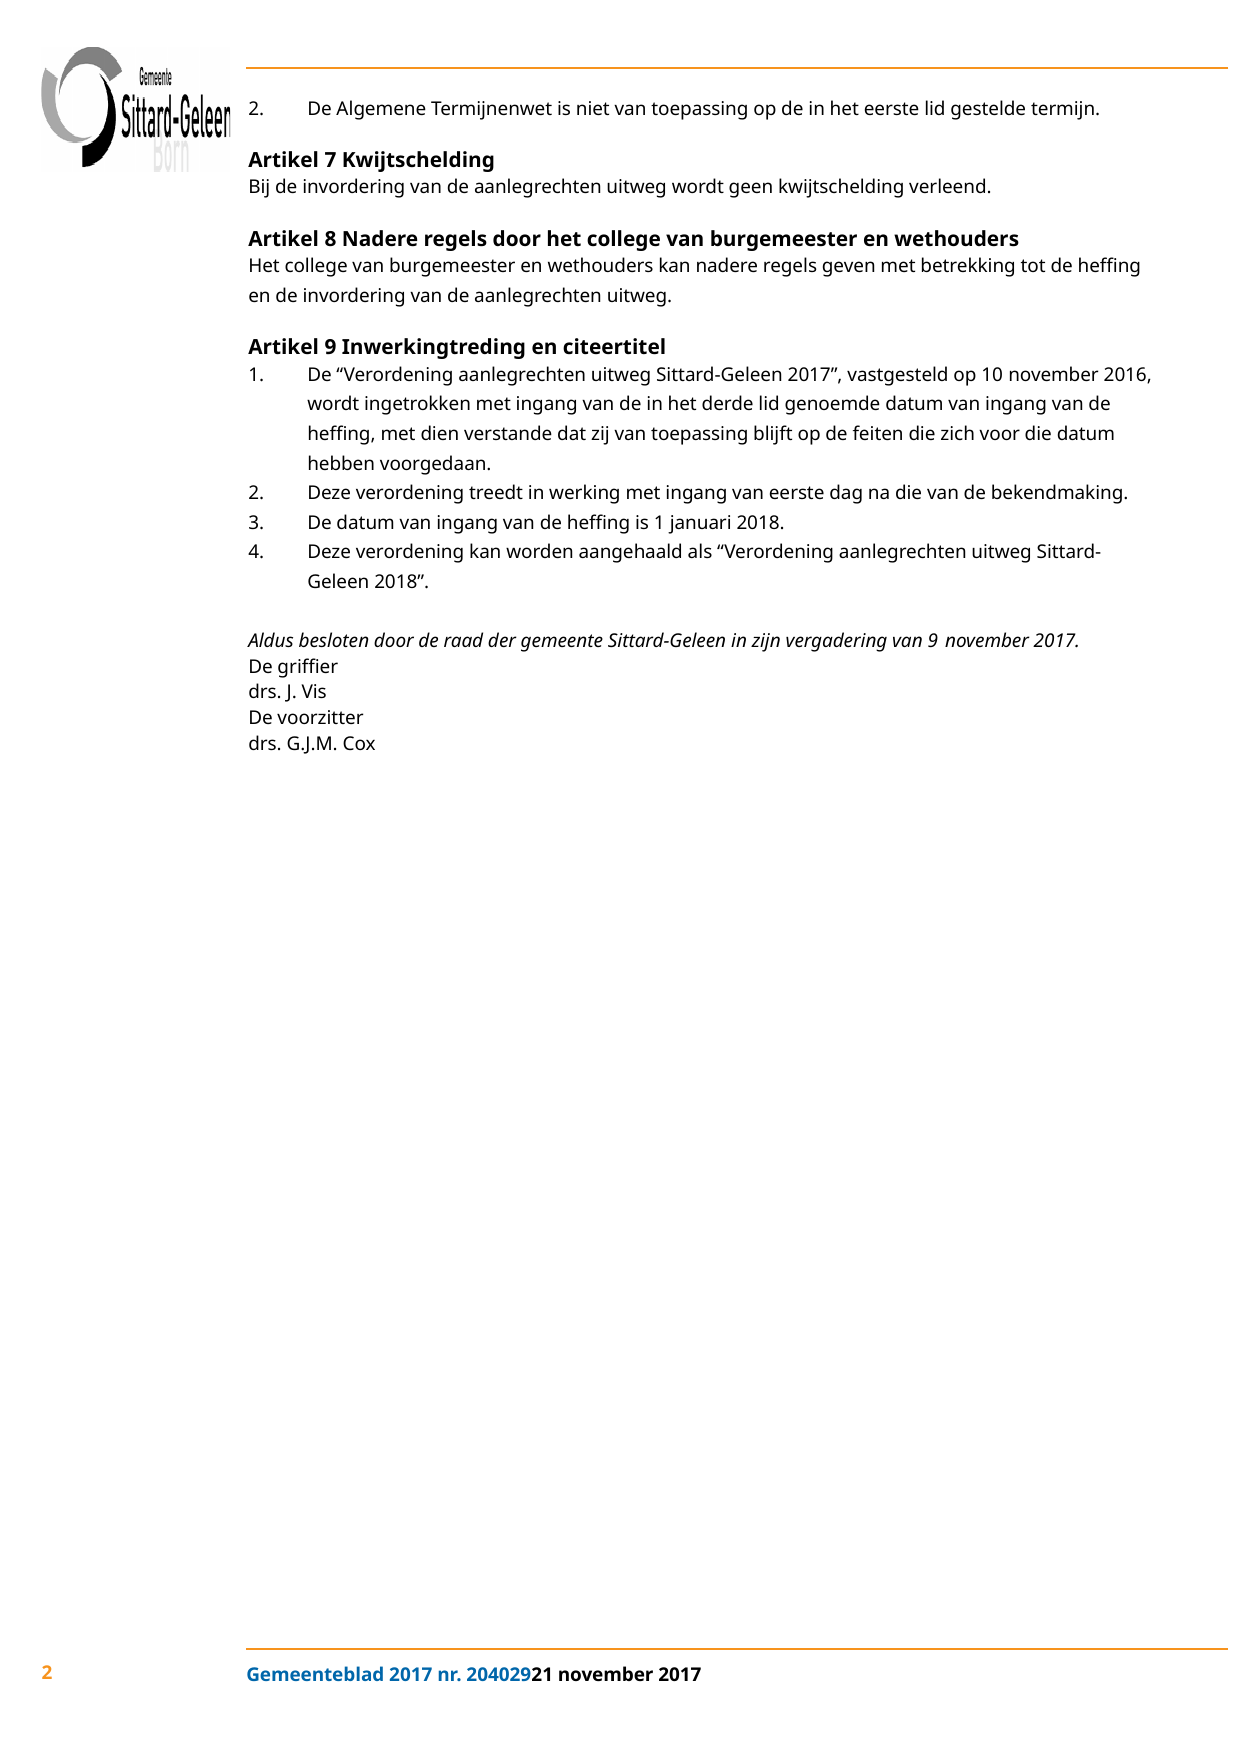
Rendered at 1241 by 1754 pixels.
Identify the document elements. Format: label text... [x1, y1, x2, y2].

list Deze verordening treedt in werking met ingang van eerste dag na die van de bekendmaking. [248, 479, 1152, 505]
text Artikel 8 Nadere regels door het college van burgemeester en wethouders [248, 224, 1152, 252]
list De “Verordening aanlegrechten uitweg Sittard-Geleen 2017”, vastgesteld op 10 november 2016, wordt ingetrokken met ingang van de in het derde lid genoemde datum van ingang van de heffing, met dien verstande dat zij van toepassing blijft op de feiten die zich voor die datum hebben voorgedaan. [248, 361, 1152, 475]
text De griffier [248, 653, 1152, 679]
list Deze verordening kan worden aangehaald als “Verordening aanlegrechten uitweg Sittard-Geleen 2018”. [248, 538, 1152, 594]
list De Algemene Termijnenwet is niet van toepassing op de in het eerste lid gestelde termijn. [248, 95, 1152, 121]
text Het college van burgemeester en wethouders kan nadere regels geven met betrekking tot de heffing en de invordering van de aanlegrechten uitweg. [248, 252, 1152, 308]
text Bij de invordering van de aanlegrechten uitweg wordt geen kwijtschelding verleend. [248, 174, 1152, 199]
text drs. G.J.M. Cox [248, 730, 1152, 756]
list De datum van ingang van de heffing is 1 januari 2018. [248, 509, 1152, 534]
text drs. J. Vis [248, 679, 1152, 704]
picture [41, 47, 231, 172]
text Artikel 9 Inwerkingtreding en citeertitel [248, 332, 1152, 361]
text Aldus besloten door de raad der gemeente Sittard-Geleen in zijn vergadering van 9 november 2017. [248, 627, 1152, 653]
text Artikel 7 Kwijtschelding [248, 145, 1152, 174]
text De voorzitter [248, 704, 1152, 730]
